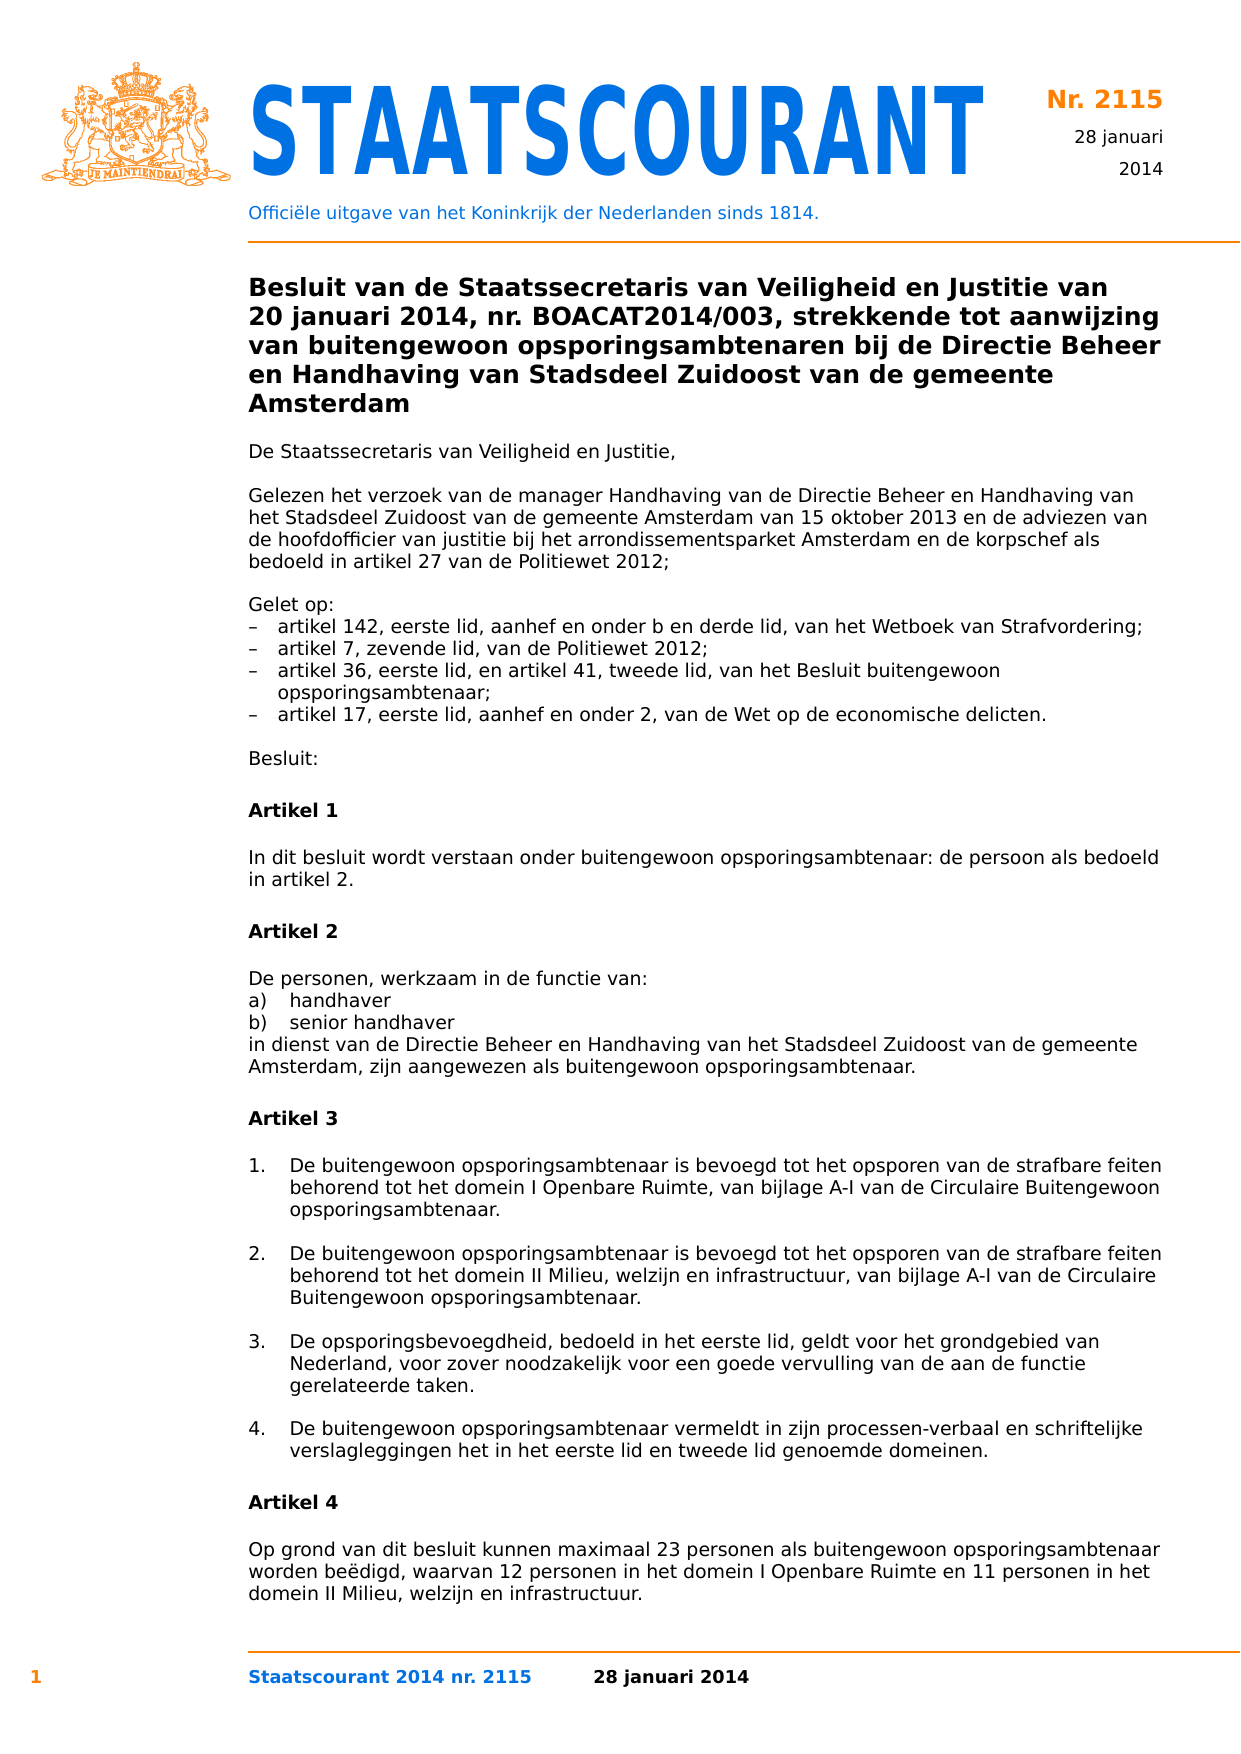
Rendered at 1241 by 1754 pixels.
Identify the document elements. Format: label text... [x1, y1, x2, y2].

text Besluit: [248, 748, 1163, 770]
subtitle Artikel 2 [248, 921, 1163, 943]
picture [41, 62, 231, 186]
table_cell 2014 [998, 153, 1240, 203]
subtitle Artikel 4 [248, 1492, 1163, 1514]
text – artikel 7, zevende lid, van de Politiewet 2012; [248, 638, 1163, 660]
table_cell Officiële uitgave van het Koninkrijk der Nederlanden sinds 1814. [248, 203, 1240, 241]
table_cell 28 januari [998, 121, 1240, 153]
table_header Nr. 2115 [998, 62, 1240, 121]
table_header [25, 62, 248, 241]
text De personen, werkzaam in de functie van: [248, 968, 1163, 990]
text 1. De buitengewoon opsporingsambtenaar is bevoegd tot het opsporen van de strafbare feiten behorend tot het domein I Openbare Ruimte, van bijlage A-I van de Circulaire Buitengewoon opsporingsambtenaar. [248, 1155, 1163, 1221]
text 2. De buitengewoon opsporingsambtenaar is bevoegd tot het opsporen van de strafbare feiten behorend tot het domein II Milieu, welzijn en infrastructuur, van bijlage A-I van de Circulaire Buitengewoon opsporingsambtenaar. [248, 1243, 1163, 1309]
text 4. De buitengewoon opsporingsambtenaar vermeldt in zijn processen-verbaal en schriftelijke verslagleggingen het in het eerste lid en tweede lid genoemde domeinen. [248, 1418, 1163, 1462]
text Op grond van dit besluit kunnen maximaal 23 personen als buitengewoon opsporingsambtenaar worden beëdigd, waarvan 12 personen in het domein I Openbare Ruimte en 11 personen in het domein II Milieu, welzijn en infrastructuur. [248, 1539, 1163, 1605]
text In dit besluit wordt verstaan onder buitengewoon opsporingsambtenaar: de persoon als bedoeld in artikel 2. [248, 847, 1163, 891]
text in dienst van de Directie Beheer en Handhaving van het Stadsdeel Zuidoost van de gemeente Amsterdam, zijn aangewezen als buitengewoon opsporingsambtenaar. [248, 1034, 1163, 1078]
text Gelet op: [248, 594, 1163, 616]
text a) handhaver [248, 990, 1163, 1012]
subtitle Besluit van de Staatssecretaris van Veiligheid en Justitie van 20 januari 2014, nr. BOACAT2014/003, strekkende tot aanwijzing van buitengewoon opsporingsambtenaren bij de Directie Beheer en Handhaving van Stadsdeel Zuidoost van de gemeente Amsterdam [248, 273, 1163, 419]
subtitle Artikel 1 [248, 800, 1163, 822]
text – artikel 36, eerste lid, en artikel 41, tweede lid, van het Besluit buitengewoon opsporingsambtenaar; [248, 660, 1163, 704]
text De Staatssecretaris van Veiligheid en Justitie, [248, 441, 1163, 463]
text b) senior handhaver [248, 1012, 1163, 1034]
text – artikel 17, eerste lid, aanhef en onder 2, van de Wet op de economische delicten. [248, 704, 1163, 726]
text 3. De opsporingsbevoegdheid, bedoeld in het eerste lid, geldt voor het grondgebied van Nederland, voor zover noodzakelijk voor een goede vervulling van de aan de functie gerelateerde taken. [248, 1331, 1163, 1396]
table_header STAATSCOURANT [248, 62, 998, 203]
text – artikel 142, eerste lid, aanhef en onder b en derde lid, van het Wetboek van Strafvordering; [248, 616, 1163, 638]
subtitle Artikel 3 [248, 1108, 1163, 1130]
text Gelezen het verzoek van de manager Handhaving van de Directie Beheer en Handhaving van het Stadsdeel Zuidoost van de gemeente Amsterdam van 15 oktober 2013 en de adviezen van de hoofdofficier van justitie bij het arrondissementsparket Amsterdam en de korpschef als bedoeld in artikel 27 van de Politiewet 2012; [248, 484, 1163, 572]
